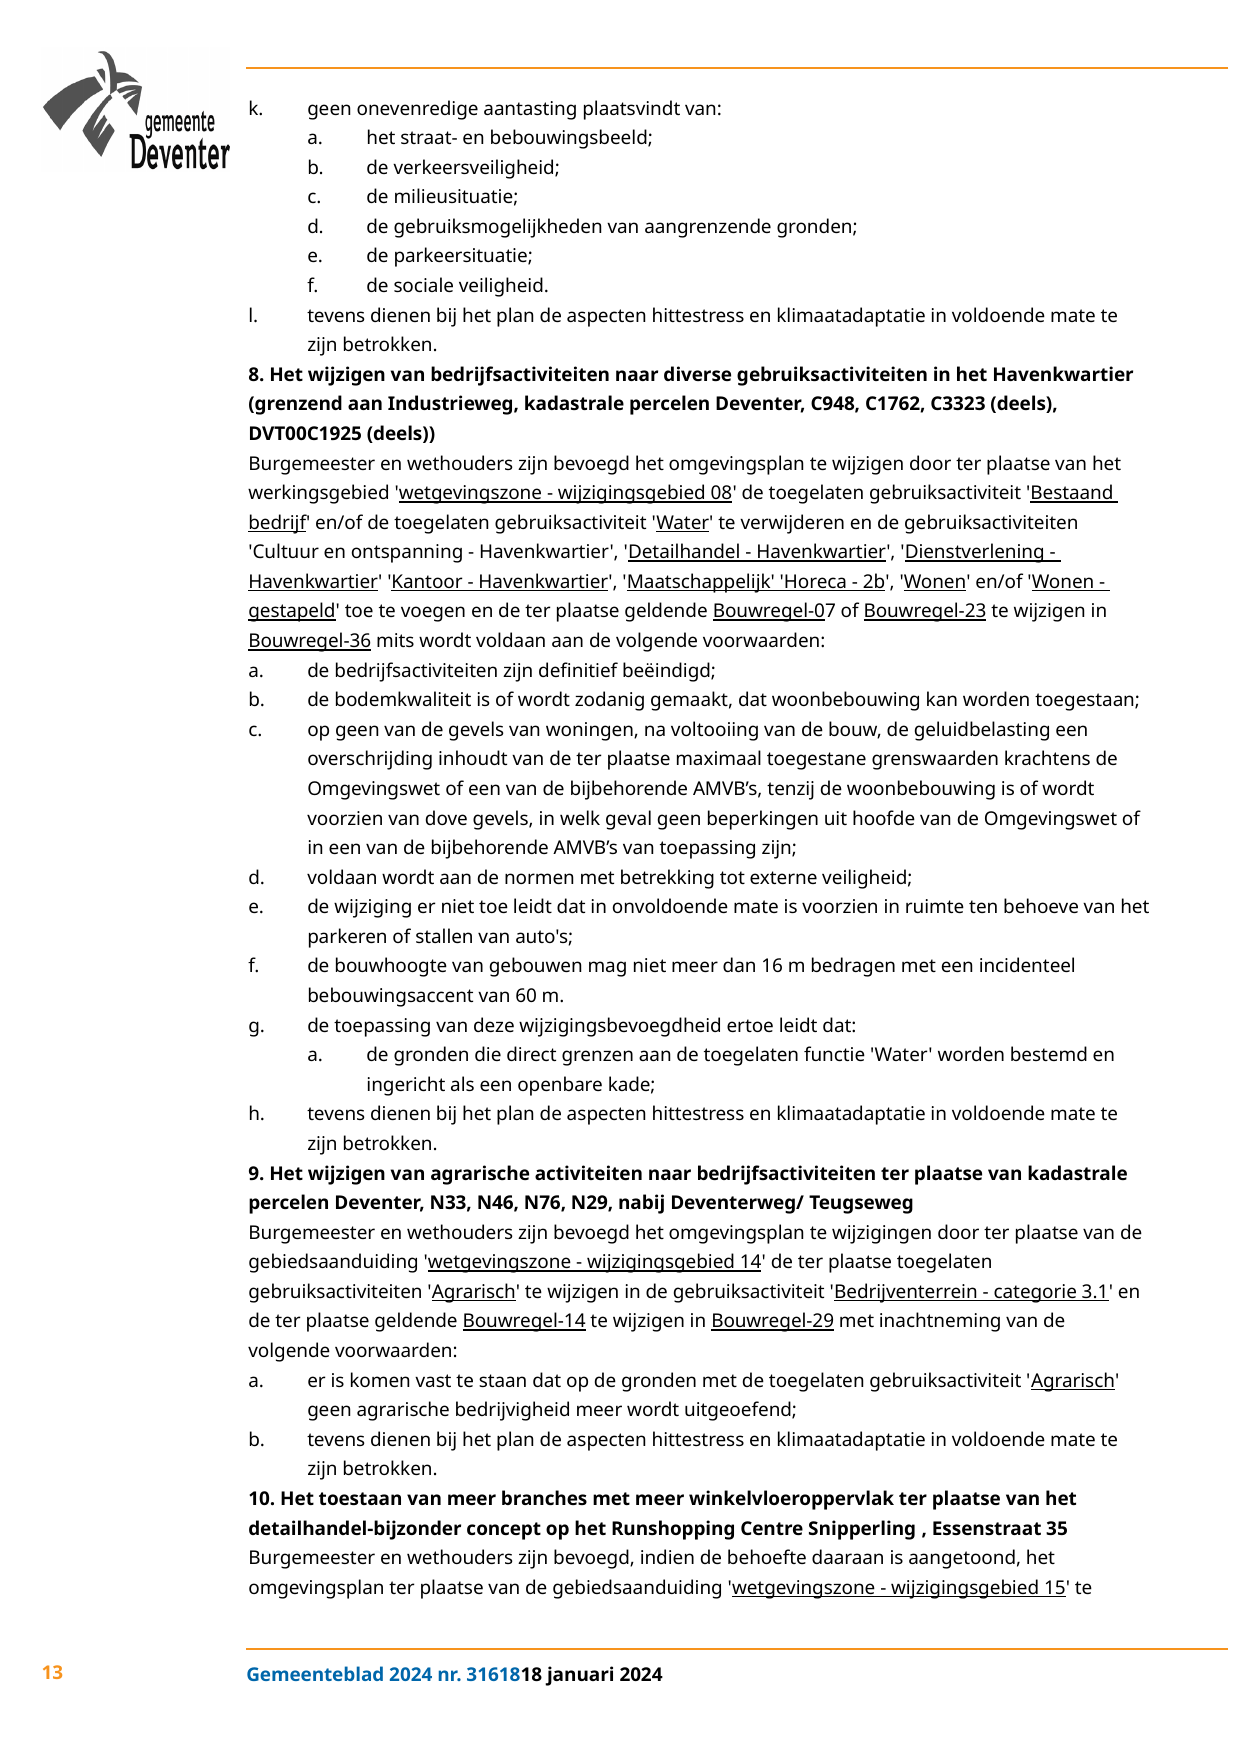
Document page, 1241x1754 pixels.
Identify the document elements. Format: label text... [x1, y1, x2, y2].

list tevens dienen bij het plan de aspecten hittestress en klimaatadaptatie in voldoende mate te zijn betrokken. [248, 302, 1152, 357]
list de parkeersituatie; [307, 243, 1152, 268]
picture [41, 47, 231, 172]
list voldaan wordt aan de normen met betrekking tot externe veiligheid; [248, 864, 1152, 890]
list de sociale veiligheid. [307, 272, 1152, 298]
list de verkeersveiligheid; [307, 154, 1152, 180]
text 8. Het wijzigen van bedrijfsactiviteiten naar diverse gebruiksactiviteiten in het Havenkwartier (grenzend aan Industrieweg, kadastrale percelen Deventer, C948, C1762, C3323 (deels), DVT00C1925 (deels)) [248, 361, 1152, 446]
list de milieusituatie; [307, 183, 1152, 209]
list de gronden die direct grenzen aan de toegelaten functie 'Water' worden bestemd en ingericht als een openbare kade; [307, 1041, 1152, 1097]
list tevens dienen bij het plan de aspecten hittestress en klimaatadaptatie in voldoende mate te zijn betrokken. [248, 1101, 1152, 1156]
list de bodemkwaliteit is of wordt zodanig gemaakt, dat woonbebouwing kan worden toegestaan; [248, 686, 1152, 712]
list de toepassing van deze wijzigingsbevoegdheid ertoe leidt dat: [248, 1012, 1152, 1038]
text Burgemeester en wethouders zijn bevoegd het omgevingsplan te wijzigen door ter plaatse van het werkingsgebied 'wetgevingszone - wijzigingsgebied 08' de toegelaten gebruiksactiviteit 'Bestaand bedrijf' en/of de toegelaten gebruiksactiviteit 'Water' te verwijderen en de gebruiksactiviteiten 'Cultuur en ontspanning - Havenkwartier', 'Detailhandel - Havenkwartier', 'Dienstverlening - Havenkwartier' 'Kantoor - Havenkwartier', 'Maatschappelijk' 'Horeca - 2b', 'Wonen' en/of 'Wonen - gestapeld' toe te voegen en de ter plaatse geldende Bouwregel-07 of Bouwregel-23 te wijzigen in Bouwregel-36 mits wordt voldaan aan de volgende voorwaarden: [248, 450, 1152, 653]
list op geen van de gevels van woningen, na voltooiing van de bouw, de geluidbelasting een overschrijding inhoudt van de ter plaatse maximaal toegestane grenswaarden krachtens de Omgevingswet of een van de bijbehorende AMVB’s, tenzij de woonbebouwing is of wordt voorzien van dove gevels, in welk geval geen beperkingen uit hoofde van de Omgevingswet of in een van de bijbehorende AMVB’s van toepassing zijn; [248, 716, 1152, 860]
text 10. Het toestaan van meer branches met meer winkelvloeroppervlak ter plaatse van het detailhandel-bijzonder concept op het Runshopping Centre Snipperling , Essenstraat 35 [248, 1485, 1152, 1541]
list het straat- en bebouwingsbeeld; [307, 124, 1152, 150]
text Burgemeester en wethouders zijn bevoegd het omgevingsplan te wijzigingen door ter plaatse van de gebiedsaanduiding 'wetgevingszone - wijzigingsgebied 14' de ter plaatse toegelaten gebruiksactiviteiten 'Agrarisch' te wijzigen in de gebruiksactiviteit 'Bedrijventerrein - categorie 3.1' en de ter plaatse geldende Bouwregel-14 te wijzigen in Bouwregel-29 met inachtneming van de volgende voorwaarden: [248, 1219, 1152, 1363]
text 9. Het wijzigen van agrarische activiteiten naar bedrijfsactiviteiten ter plaatse van kadastrale percelen Deventer, N33, N46, N76, N29, nabij Deventerweg/ Teugseweg [248, 1160, 1152, 1215]
list tevens dienen bij het plan de aspecten hittestress en klimaatadaptatie in voldoende mate te zijn betrokken. [248, 1426, 1152, 1481]
text Burgemeester en wethouders zijn bevoegd, indien de behoefte daaraan is aangetoond, het omgevingsplan ter plaatse van de gebiedsaanduiding 'wetgevingszone - wijzigingsgebied 15' te [248, 1544, 1152, 1600]
list de gebruiksmogelijkheden van aangrenzende gronden; [307, 213, 1152, 239]
list de bouwhoogte van gebouwen mag niet meer dan 16 m bedragen met een incidenteel bebouwingsaccent van 60 m. [248, 953, 1152, 1008]
list geen onevenredige aantasting plaatsvindt van: [248, 95, 1152, 121]
list de wijziging er niet toe leidt dat in onvoldoende mate is voorzien in ruimte ten behoeve van het parkeren of stallen van auto's; [248, 893, 1152, 949]
list de bedrijfsactiviteiten zijn definitief beëindigd; [248, 657, 1152, 683]
list er is komen vast te staan dat op de gronden met de toegelaten gebruiksactiviteit 'Agrarisch' geen agrarische bedrijvigheid meer wordt uitgeoefend; [248, 1367, 1152, 1422]
